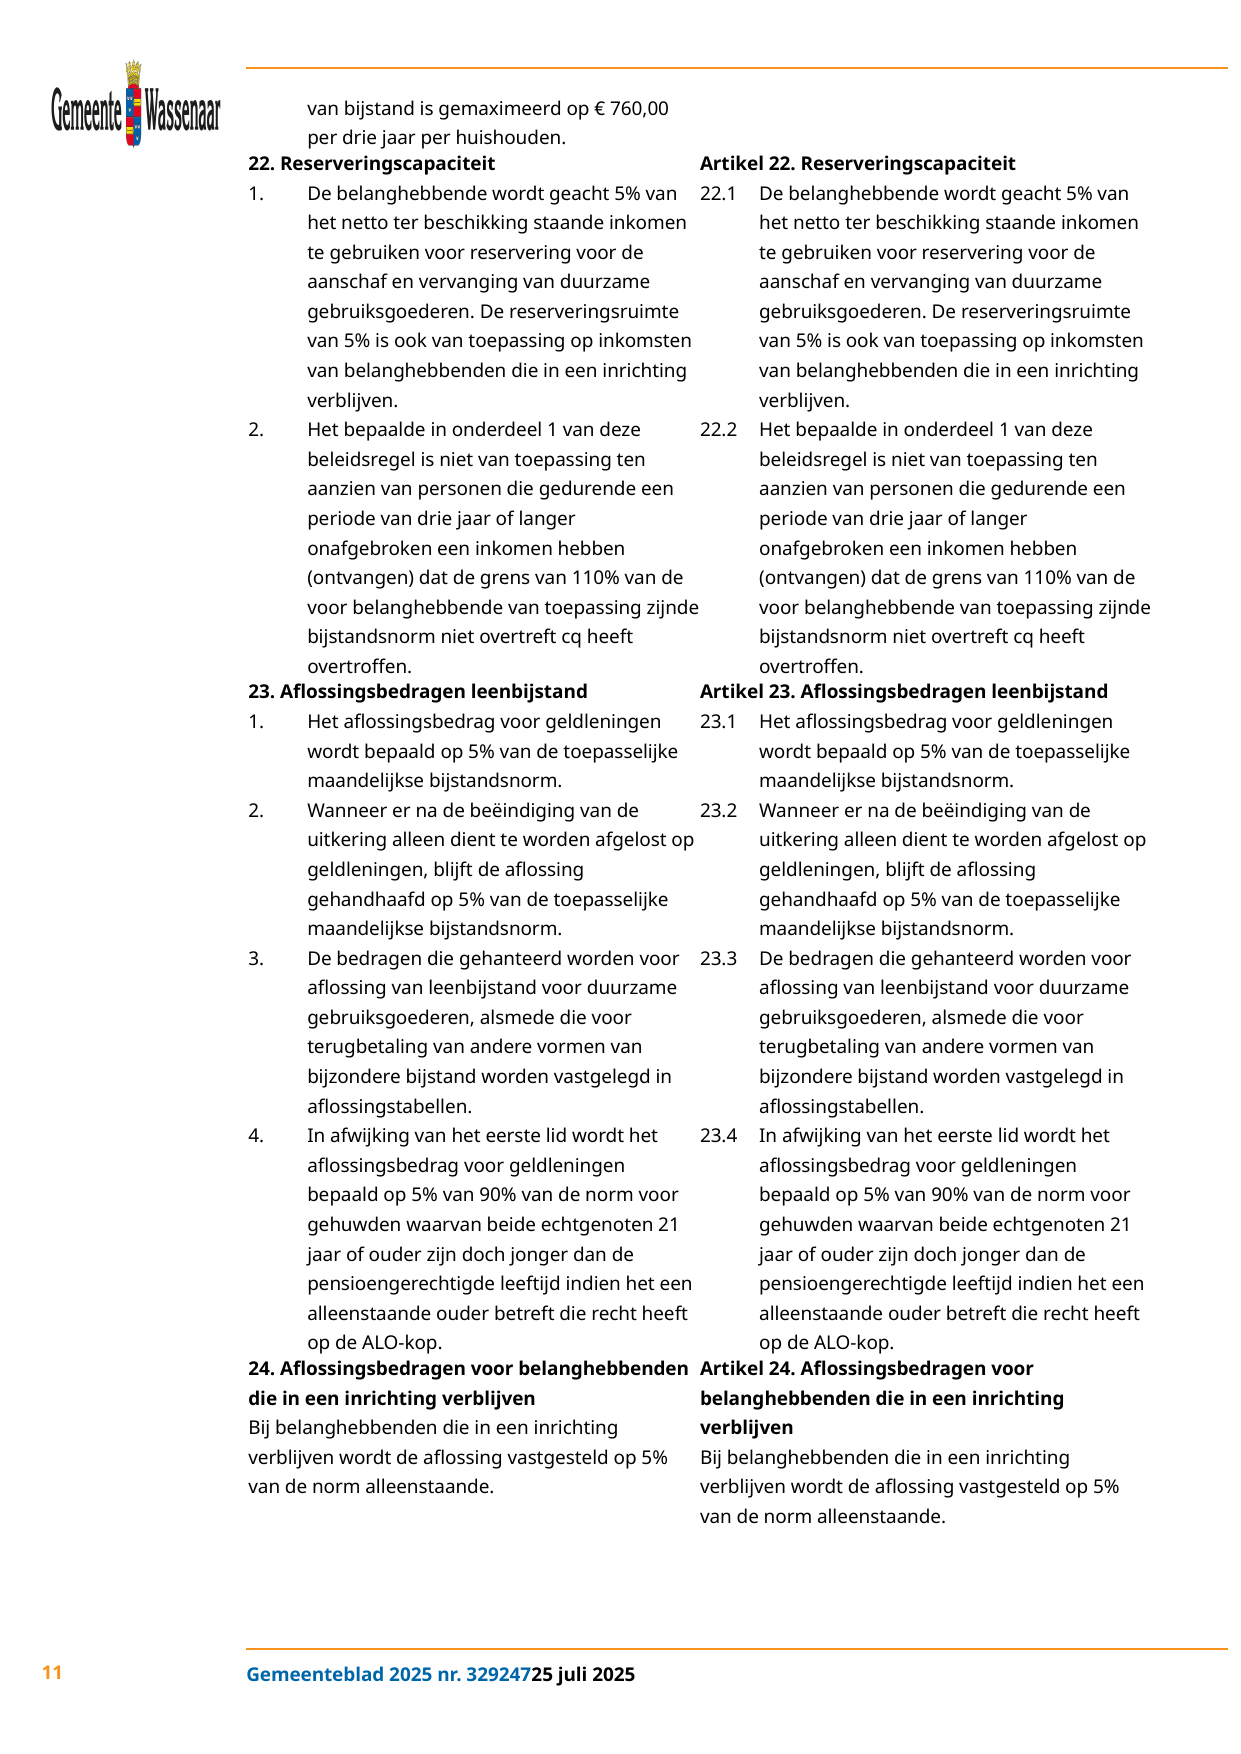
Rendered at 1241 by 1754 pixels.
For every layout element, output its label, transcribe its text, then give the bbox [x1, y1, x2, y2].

table_cell Artikel 24. Aflossingsbedragen voor belanghebbenden die in een inrichting verblijven Bij belanghebbenden die in een inrichting verblijven wordt de aflossing vastgesteld op 5% van de norm alleenstaande. [700, 1355, 1152, 1529]
table_cell Artikel 23. Aflossingsbedragen leenbijstand Het aflossingsbedrag voor geldleningen wordt bepaald op 5% van de toepasselijke maandelijkse bijstandsnorm. Wanneer er na de beëindiging van de uitkering alleen dient te worden afgelost op geldleningen, blijft de aflossing gehandhaafd op 5% van de toepasselijke maandelijkse bijstandsnorm. De bedragen die gehanteerd worden voor aflossing van leenbijstand voor duurzame gebruiksgoederen, alsmede die voor terugbetaling van andere vormen van bijzondere bijstand worden vastgelegd in aflossingstabellen. In afwijking van het eerste lid wordt het aflossingsbedrag voor geldleningen bepaald op 5% van 90% van de norm voor gehuwden waarvan beide echtgenoten 21 jaar of ouder zijn doch jonger dan de pensioengerechtigde leeftijd indien het een alleenstaande ouder betreft die recht heeft op de ALO-kop. [700, 679, 1152, 1355]
table_cell 22. Reserveringscapaciteit De belanghebbende wordt geacht 5% van het netto ter beschikking staande inkomen te gebruiken voor reservering voor de aanschaf en vervanging van duurzame gebruiksgoederen. De reserveringsruimte van 5% is ook van toepassing op inkomsten van belanghebbenden die in een inrichting verblijven. Het bepaalde in onderdeel 1 van deze beleidsregel is niet van toepassing ten aanzien van personen die gedurende een periode van drie jaar of langer onafgebroken een inkomen hebben (ontvangen) dat de grens van 110% van de voor belanghebbende van toepassing zijnde bijstandsnorm niet overtreft cq heeft overtroffen. [248, 150, 700, 679]
table_cell Artikel 22. Reserveringscapaciteit De belanghebbende wordt geacht 5% van het netto ter beschikking staande inkomen te gebruiken voor reservering voor de aanschaf en vervanging van duurzame gebruiksgoederen. De reserveringsruimte van 5% is ook van toepassing op inkomsten van belanghebbenden die in een inrichting verblijven. Het bepaalde in onderdeel 1 van deze beleidsregel is niet van toepassing ten aanzien van personen die gedurende een periode van drie jaar of langer onafgebroken een inkomen hebben (ontvangen) dat de grens van 110% van de voor belanghebbende van toepassing zijnde bijstandsnorm niet overtreft cq heeft overtroffen. [700, 150, 1152, 679]
table_cell [700, 95, 1152, 150]
table_cell 24. Aflossingsbedragen voor belanghebbenden die in een inrichting verblijven Bij belanghebbenden die in een inrichting verblijven wordt de aflossing vastgesteld op 5% van de norm alleenstaande. [248, 1355, 700, 1529]
table_cell 23. Aflossingsbedragen leenbijstand Het aflossingsbedrag voor geldleningen wordt bepaald op 5% van de toepasselijke maandelijkse bijstandsnorm. Wanneer er na de beëindiging van de uitkering alleen dient te worden afgelost op geldleningen, blijft de aflossing gehandhaafd op 5% van de toepasselijke maandelijkse bijstandsnorm. De bedragen die gehanteerd worden voor aflossing van leenbijstand voor duurzame gebruiksgoederen, alsmede die voor terugbetaling van andere vormen van bijzondere bijstand worden vastgelegd in aflossingstabellen. In afwijking van het eerste lid wordt het aflossingsbedrag voor geldleningen bepaald op 5% van 90% van de norm voor gehuwden waarvan beide echtgenoten 21 jaar of ouder zijn doch jonger dan de pensioengerechtigde leeftijd indien het een alleenstaande ouder betreft die recht heeft op de ALO-kop. [248, 679, 700, 1355]
picture [41, 47, 231, 172]
table_cell van bijstand is gemaximeerd op € 760,00 per drie jaar per huishouden. [248, 95, 700, 150]
